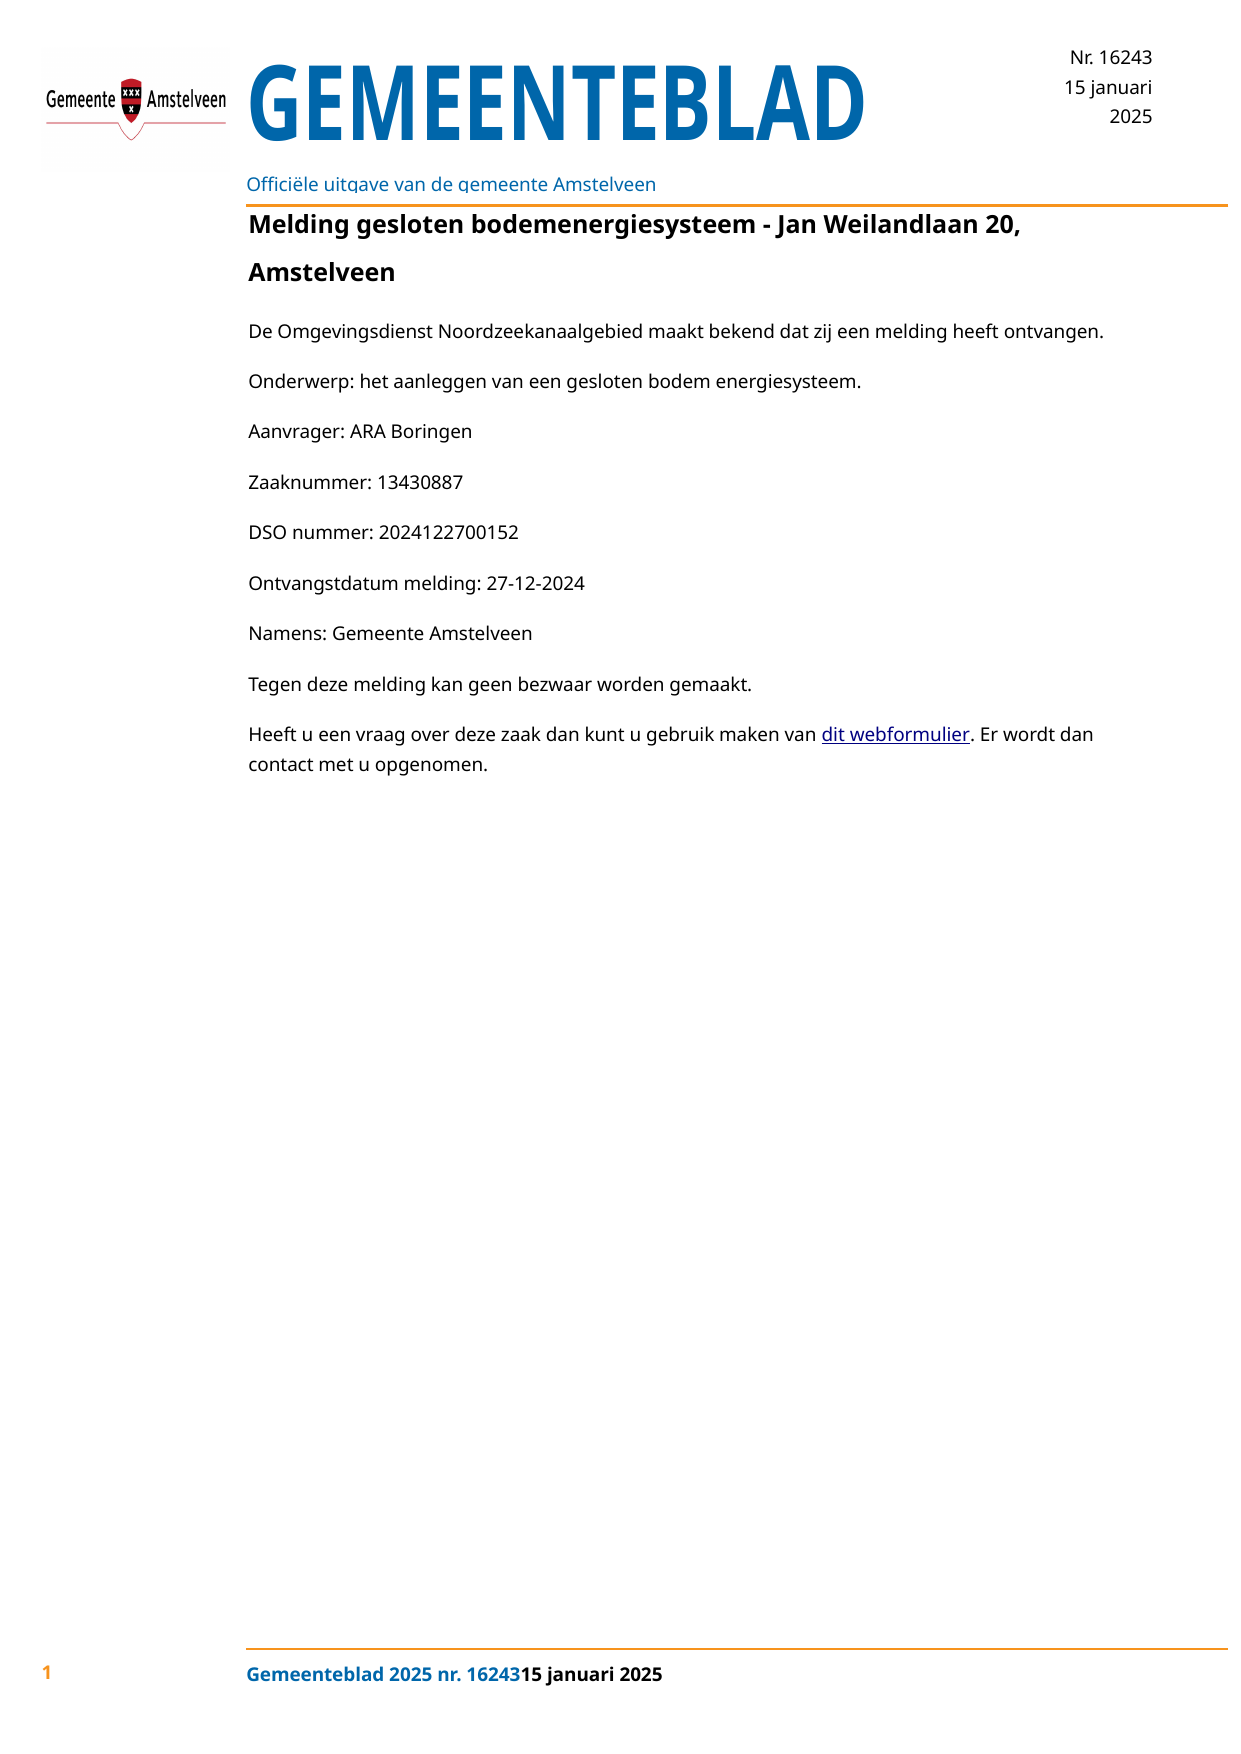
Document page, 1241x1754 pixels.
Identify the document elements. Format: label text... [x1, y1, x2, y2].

text Zaaknummer: 13430887 [248, 469, 1152, 495]
text Onderwerp: het aanleggen van een gesloten bodem energiesysteem. [248, 368, 1152, 394]
text Aanvrager: ARA Boringen [248, 419, 1152, 444]
text Namens: Gemeente Amstelveen [248, 620, 1152, 646]
text DSO nummer: 2024122700152 [248, 519, 1152, 545]
text Melding gesloten bodemenergiesysteem - Jan Weilandlaan 20, Amstelveen [248, 207, 1152, 288]
text Ontvangstdatum melding: 27-12-2024 [248, 570, 1152, 596]
text De Omgevingsdienst Noordzeekanaalgebied maakt bekend dat zij een melding heeft ontvangen. [248, 318, 1152, 344]
picture [41, 47, 231, 172]
text Tegen deze melding kan geen bezwaar worden gemaakt. [248, 671, 1152, 697]
text Heeft u een vraag over deze zaak dan kunt u gebruik maken van dit webformulier. Er wordt dan contact met u opgenomen. [248, 721, 1152, 777]
